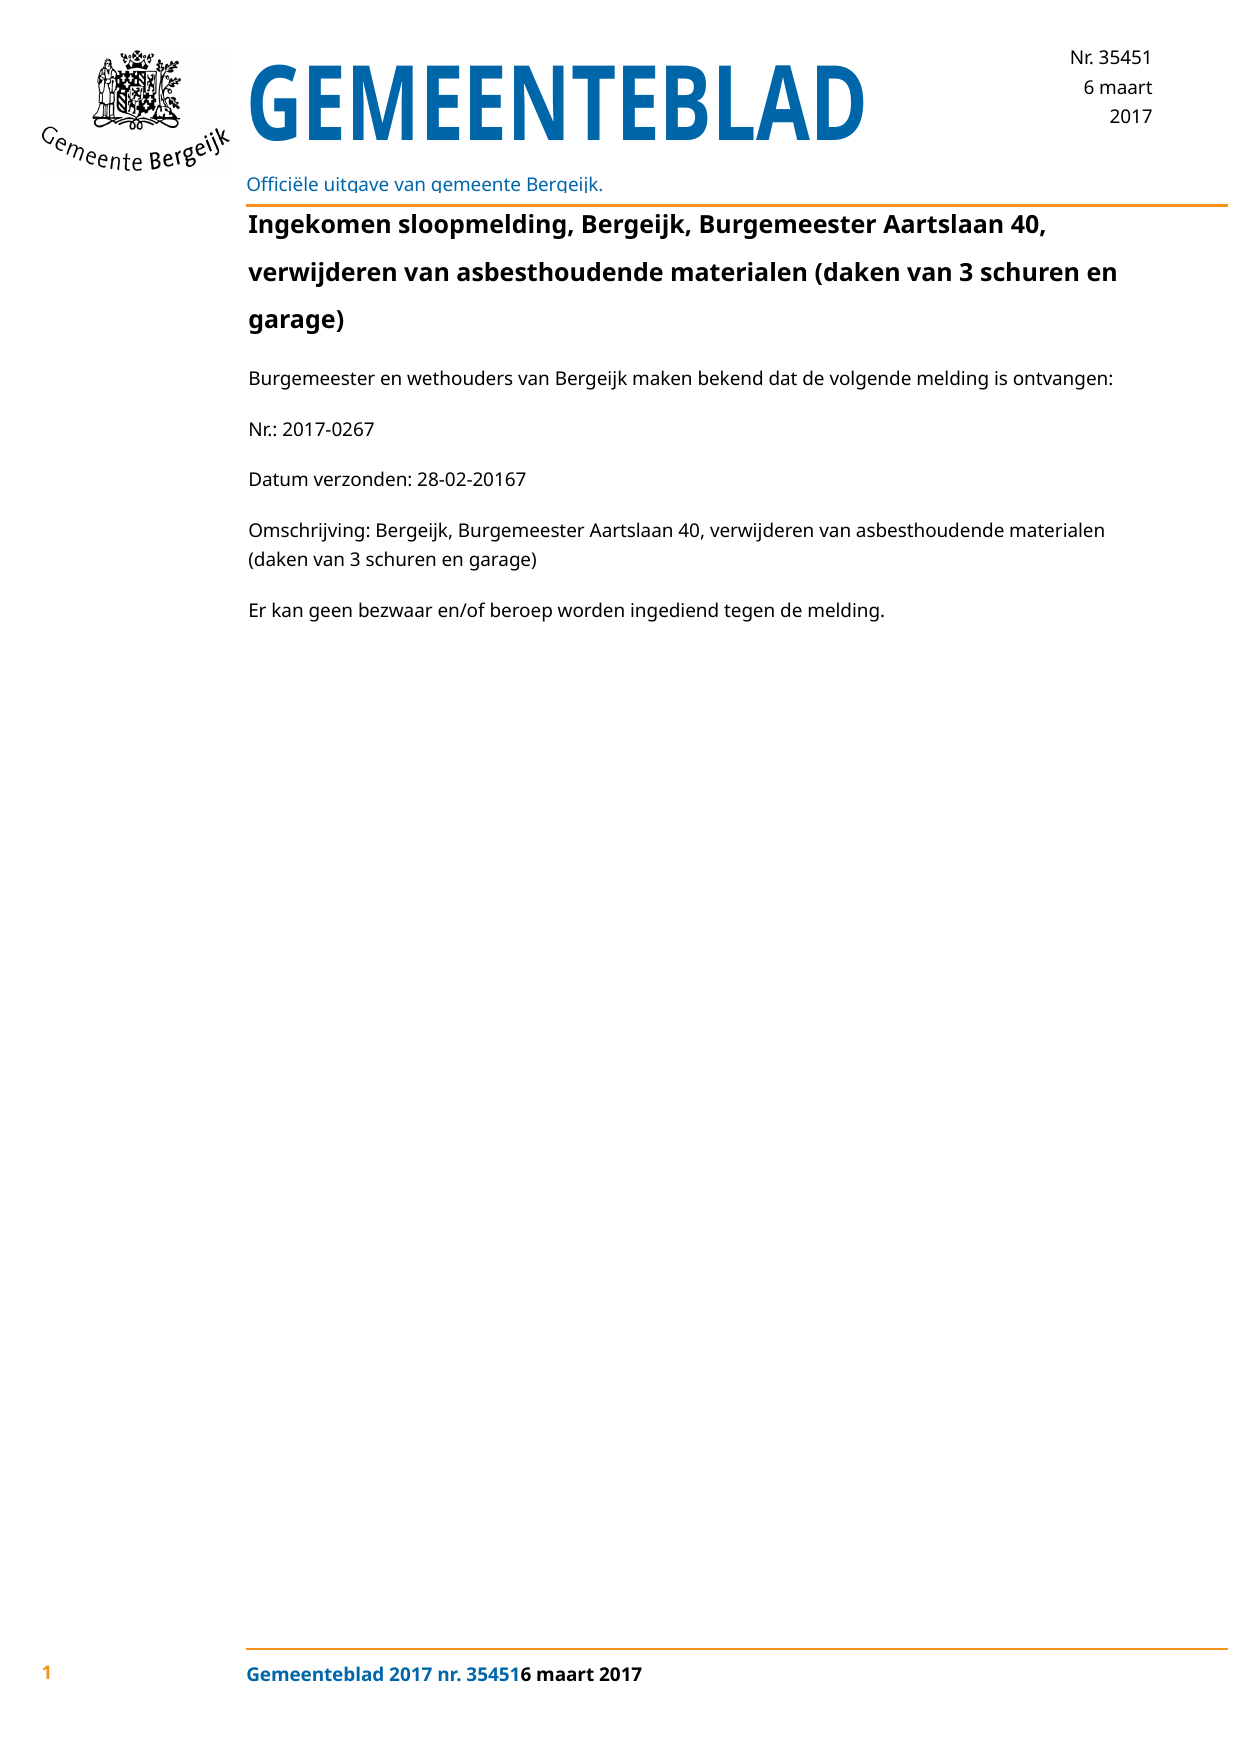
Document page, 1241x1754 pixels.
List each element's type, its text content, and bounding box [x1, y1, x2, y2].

text Nr.: 2017-0267 [248, 416, 1152, 442]
text Er kan geen bezwaar en/of beroep worden ingediend tegen de melding. [248, 597, 1152, 622]
text Ingekomen sloopmelding, Bergeijk, Burgemeester Aartslaan 40, verwijderen van asbesthoudende materialen (daken van 3 schuren en garage) [248, 207, 1152, 336]
text Omschrijving: Bergeijk, Burgemeester Aartslaan 40, verwijderen van asbesthoudende materialen (daken van 3 schuren en garage) [248, 517, 1152, 572]
text Datum verzonden: 28-02-20167 [248, 466, 1152, 492]
picture [41, 47, 231, 172]
text Burgemeester en wethouders van Bergeijk maken bekend dat de volgende melding is ontvangen: [248, 366, 1152, 391]
